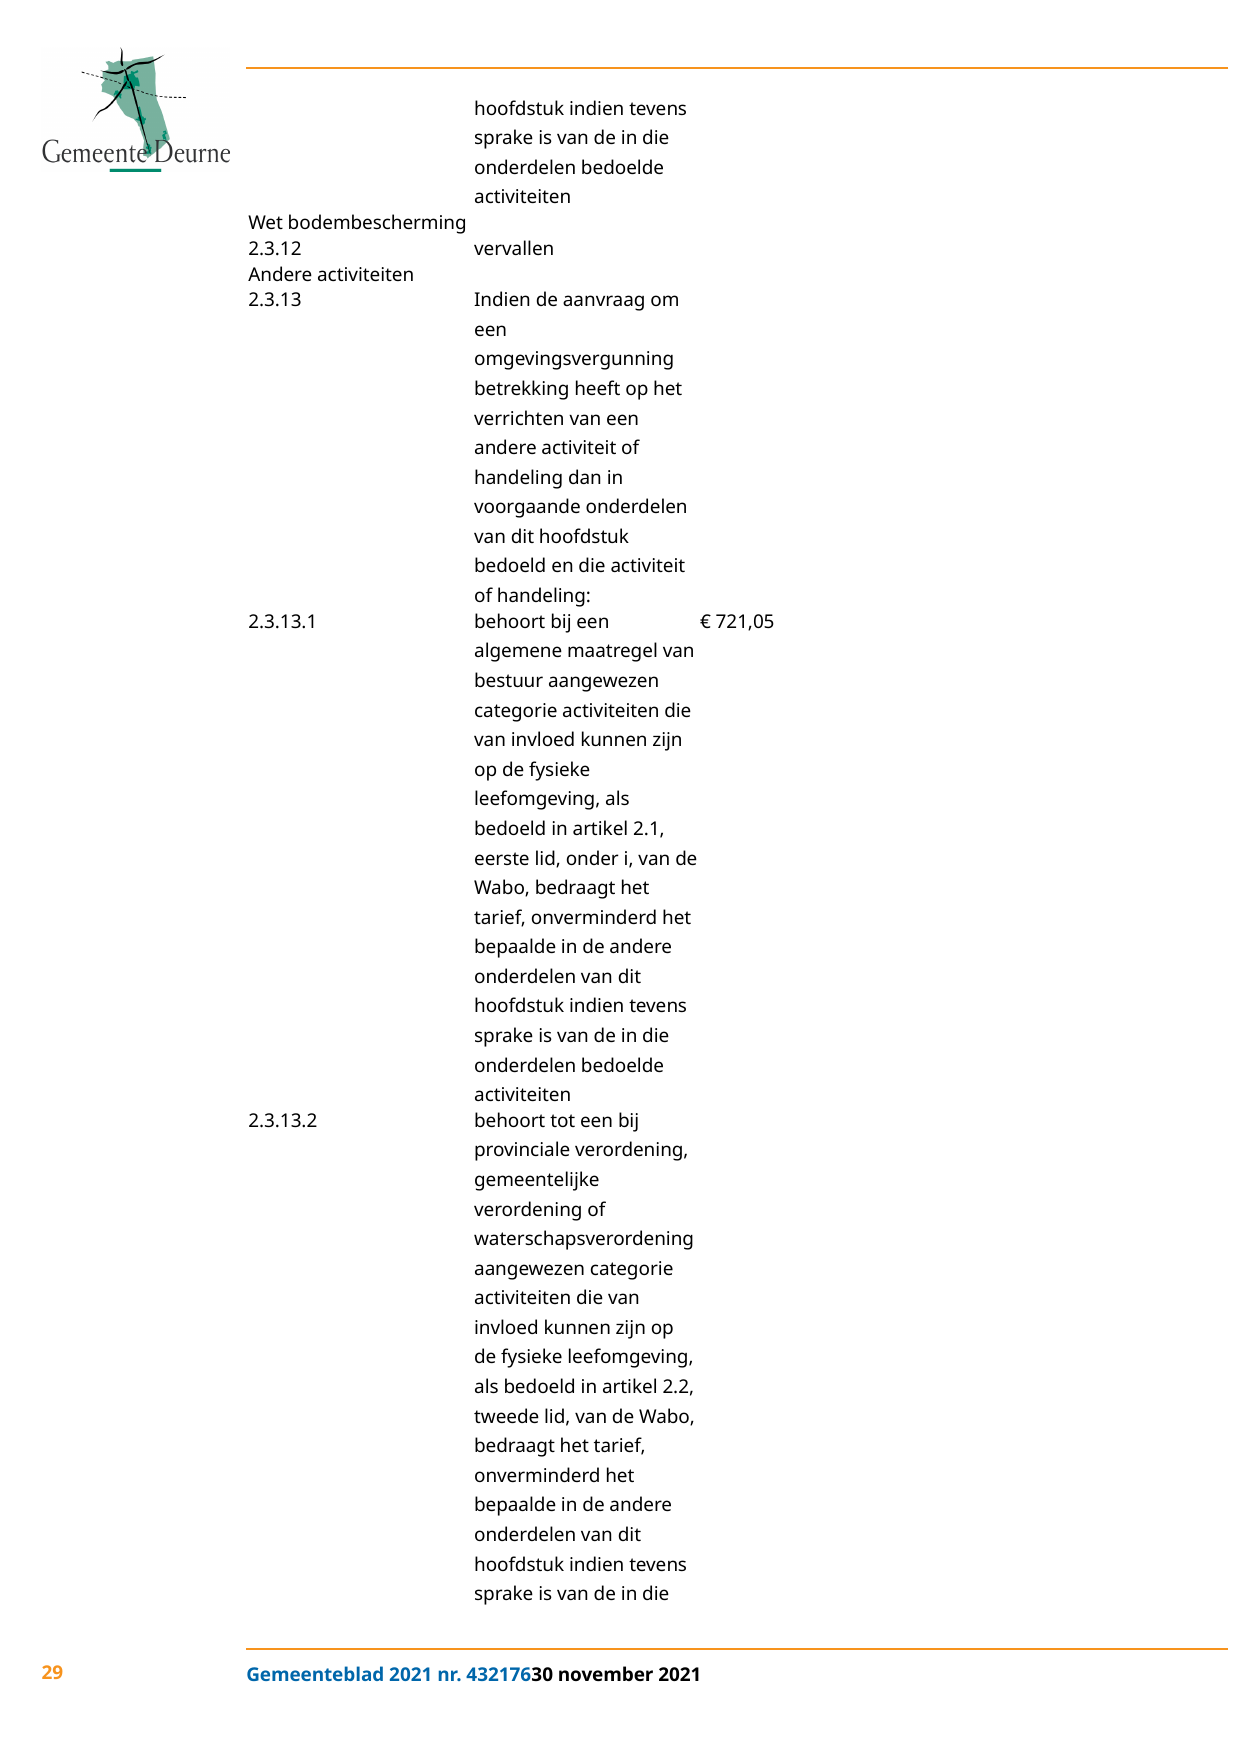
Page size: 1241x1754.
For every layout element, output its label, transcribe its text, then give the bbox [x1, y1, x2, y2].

table_cell [926, 235, 1152, 261]
table_cell [700, 235, 926, 261]
table_cell 2.3.13.2 [248, 1107, 474, 1606]
table_cell hoofdstuk indien tevens sprake is van de in die onderdelen bedoelde activiteiten [474, 95, 700, 209]
table_cell vervallen [474, 235, 700, 261]
table_cell 2.3.12 [248, 235, 474, 261]
picture [41, 47, 231, 172]
table_cell € 721,05 [700, 608, 926, 1107]
table_cell behoort bij een algemene maatregel van bestuur aangewezen categorie activiteiten die van invloed kunnen zijn op de fysieke leefomgeving, als bedoeld in artikel 2.1, eerste lid, onder i, van de Wabo, bedraagt het tarief, onverminderd het bepaalde in de andere onderdelen van dit hoofdstuk indien tevens sprake is van de in die onderdelen bedoelde activiteiten [474, 608, 700, 1107]
table_cell Wet bodembescherming [248, 209, 926, 235]
table_cell [700, 286, 926, 608]
table_cell [926, 261, 1152, 286]
table_cell [926, 286, 1152, 608]
table_cell [926, 209, 1152, 235]
table_cell [926, 95, 1152, 209]
table_cell [700, 95, 926, 209]
table_cell [248, 95, 474, 209]
table_cell [926, 608, 1152, 1107]
table_cell 2.3.13.1 [248, 608, 474, 1107]
table_cell 2.3.13 [248, 286, 474, 608]
table_cell [700, 1107, 926, 1606]
table_cell Andere activiteiten [248, 261, 926, 286]
table_cell Indien de aanvraag om een omgevingsvergunning betrekking heeft op het verrichten van een andere activiteit of handeling dan in voorgaande onderdelen van dit hoofdstuk bedoeld en die activiteit of handeling: [474, 286, 700, 608]
table_cell [926, 1107, 1152, 1606]
table_cell behoort tot een bij provinciale verordening, gemeentelijke verordening of waterschapsverordening aangewezen categorie activiteiten die van invloed kunnen zijn op de fysieke leefomgeving, als bedoeld in artikel 2.2, tweede lid, van de Wabo, bedraagt het tarief, onverminderd het bepaalde in de andere onderdelen van dit hoofdstuk indien tevens sprake is van de in die [474, 1107, 700, 1606]
